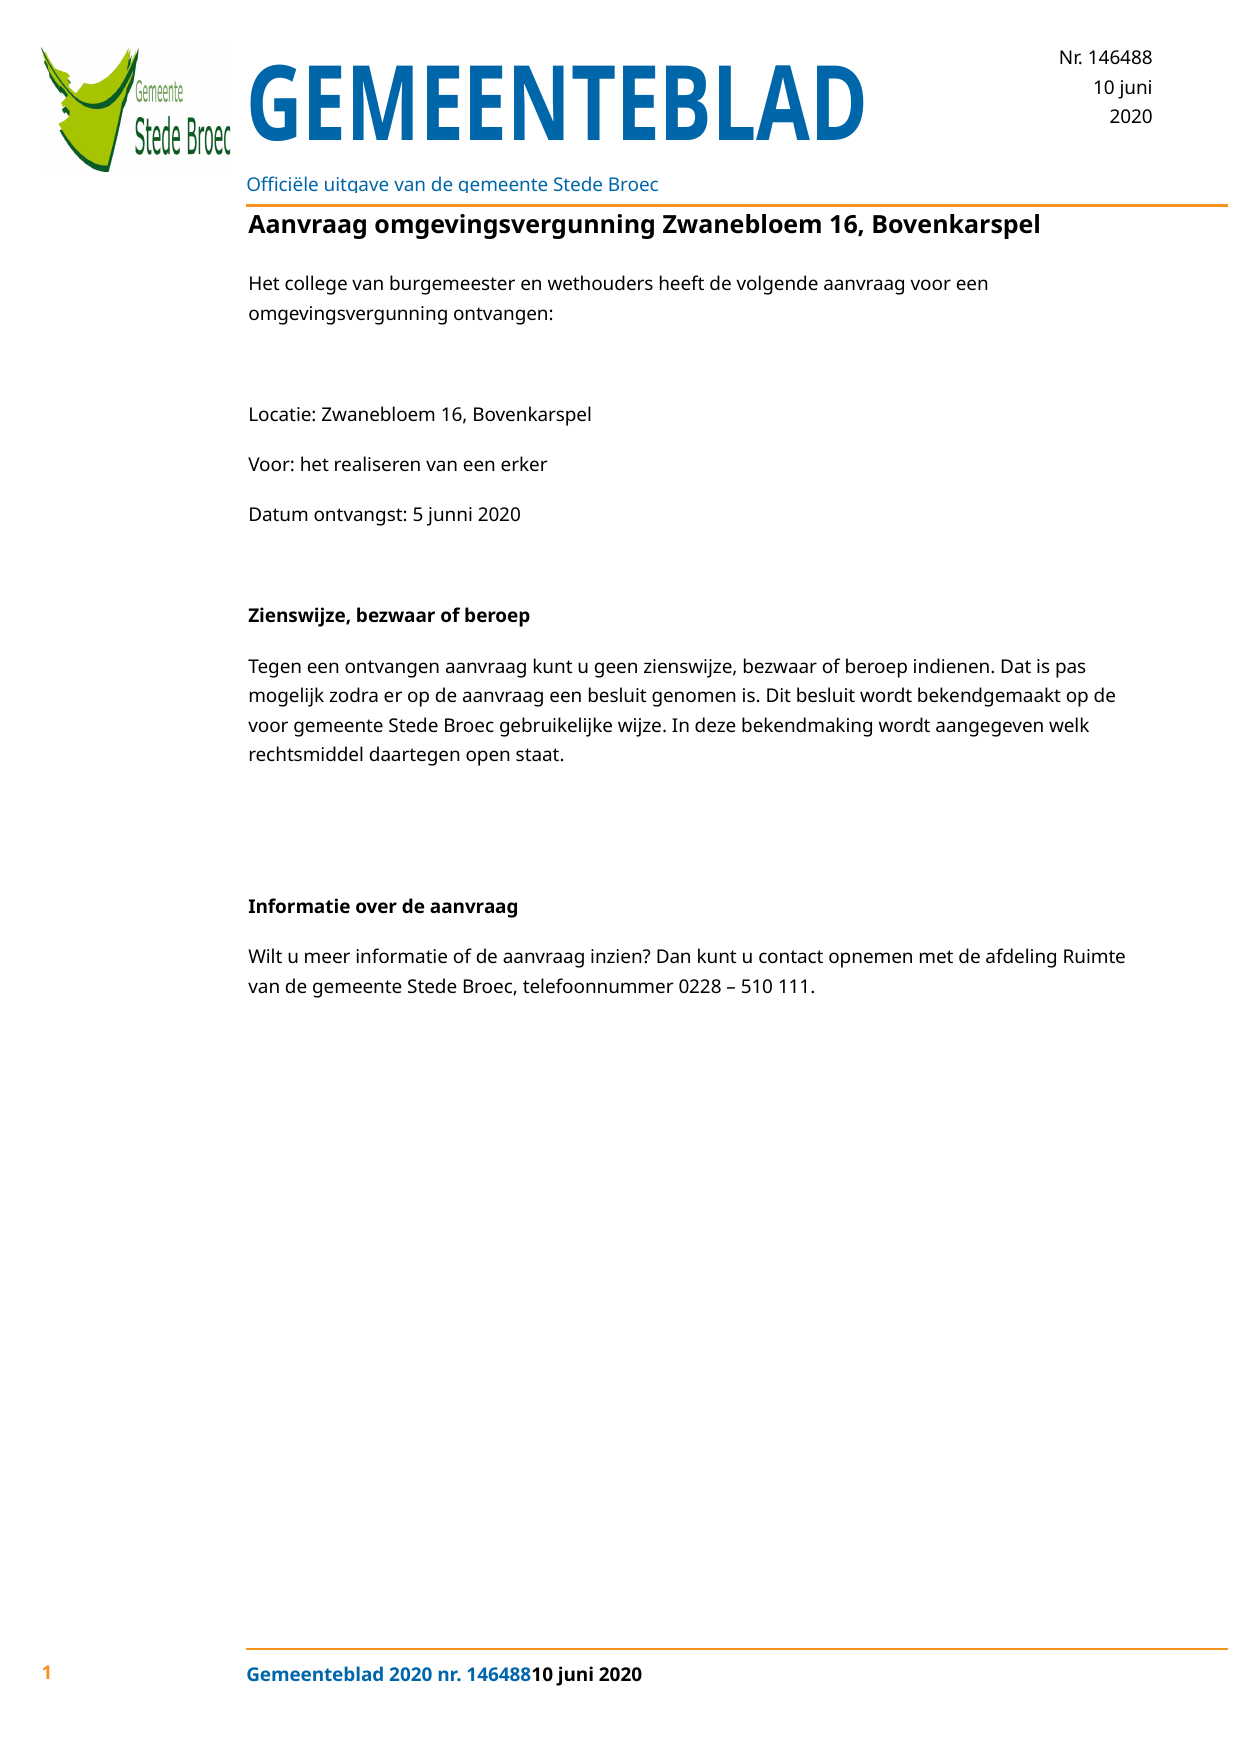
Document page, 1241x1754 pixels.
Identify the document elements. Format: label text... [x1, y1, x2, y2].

text Het college van burgemeester en wethouders heeft de volgende aanvraag voor een omgevingsvergunning ontvangen: [248, 270, 1152, 326]
text Locatie: Zwanebloem 16, Bovenkarspel [248, 401, 1152, 426]
text Aanvraag omgevingsvergunning Zwanebloem 16, Bovenkarspel [248, 207, 1152, 241]
text Datum ontvangst: 5 junni 2020 [248, 502, 1152, 527]
text Voor: het realiseren van een erker [248, 451, 1152, 477]
text Wilt u meer informatie of de aanvraag inzien? Dan kunt u contact opnemen met de afdeling Ruimte van de gemeente Stede Broec, telefoonnummer 0228 – 510 111. [248, 943, 1152, 998]
text Informatie over de aanvraag [248, 893, 1152, 918]
picture [41, 47, 231, 172]
text Zienswijze, bezwaar of beroep [248, 602, 1152, 628]
text Tegen een ontvangen aanvraag kunt u geen zienswijze, bezwaar of beroep indienen. Dat is pas mogelijk zodra er op de aanvraag een besluit genomen is. Dit besluit wordt bekendgemaakt op de voor gemeente Stede Broec gebruikelijke wijze. In deze bekendmaking wordt aangegeven welk rechtsmiddel daartegen open staat. [248, 653, 1152, 767]
